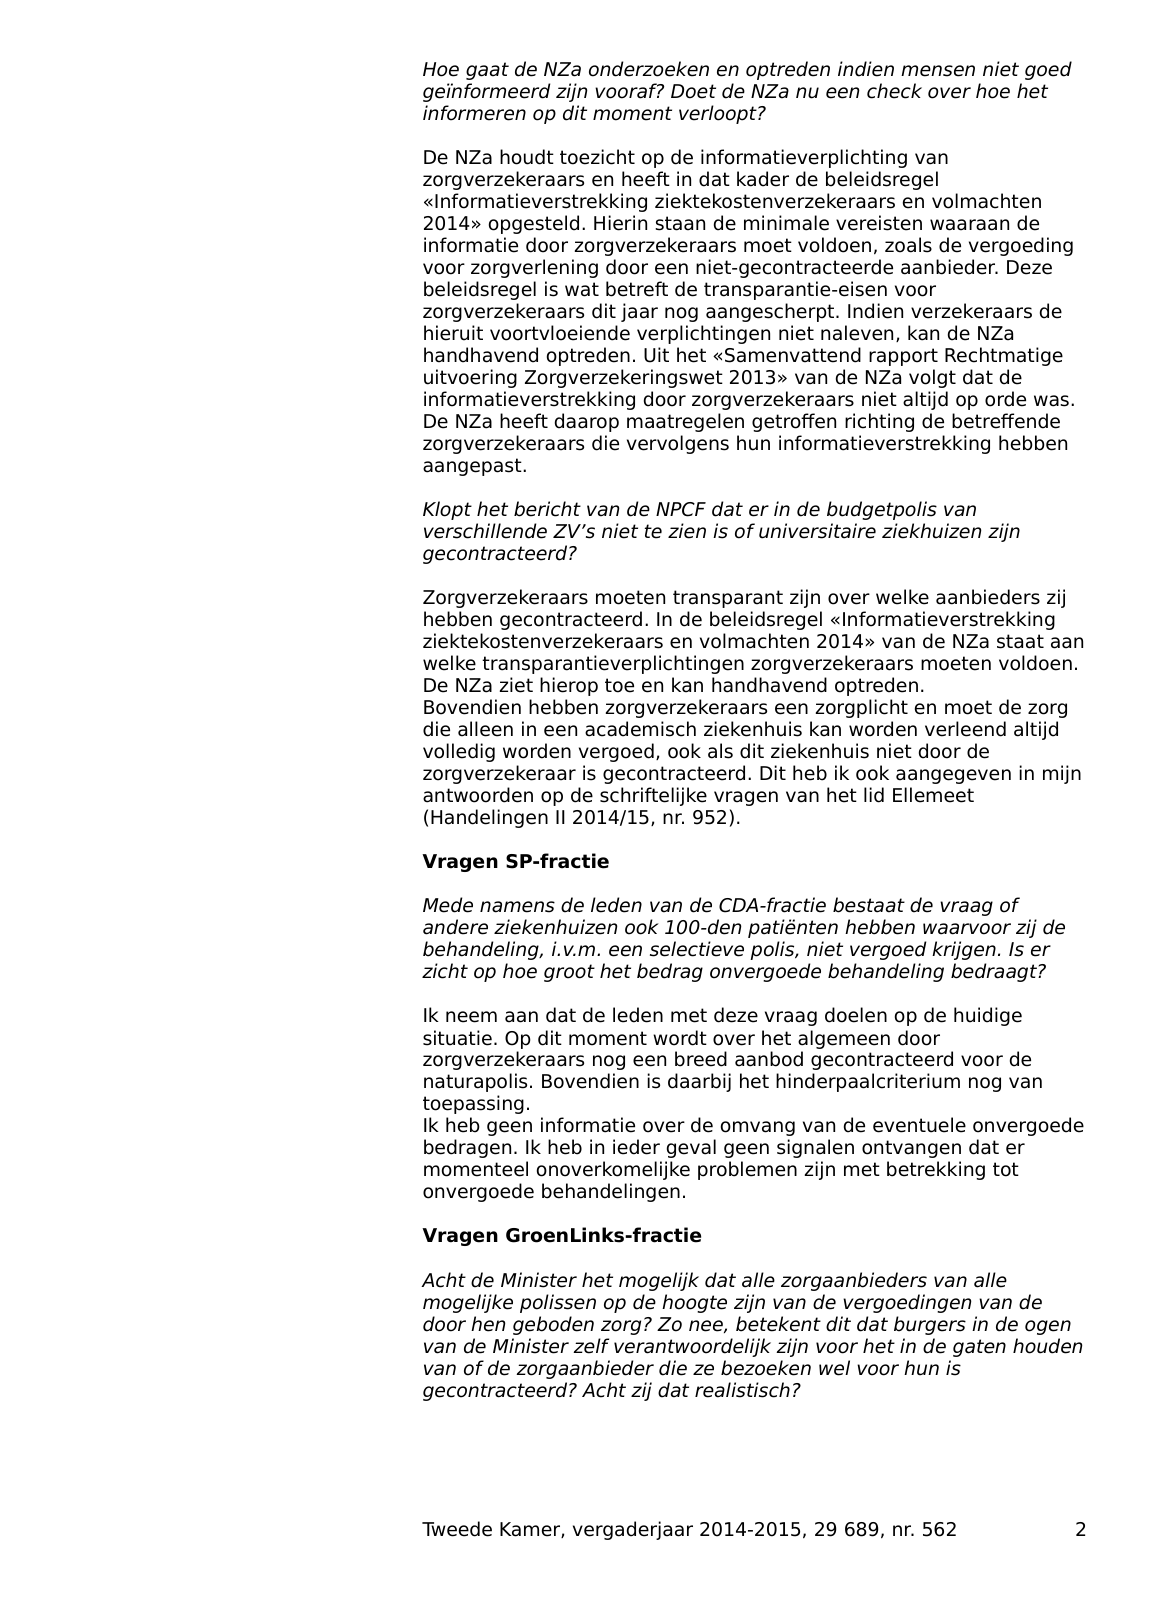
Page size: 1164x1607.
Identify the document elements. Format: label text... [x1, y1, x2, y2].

text Hoe gaat de NZa onderzoeken en optreden indien mensen niet goed geïnformeerd zijn vooraf? Doet de NZa nu een check over hoe het informeren op dit moment verloopt? [422, 59, 1087, 125]
text De NZa houdt toezicht op de informatieverplichting van zorgverzekeraars en heeft in dat kader de beleidsregel «Informatieverstrekking ziektekostenverzekeraars en volmachten 2014» opgesteld. Hierin staan de minimale vereisten waaraan de informatie door zorgverzekeraars moet voldoen, zoals de vergoeding voor zorgverlening door een niet-gecontracteerde aanbieder. Deze beleidsregel is wat betreft de transparantie-eisen voor zorgverzekeraars dit jaar nog aangescherpt. Indien verzekeraars de hieruit voortvloeiende verplichtingen niet naleven, kan de NZa handhavend optreden. Uit het «Samenvattend rapport Rechtmatige uitvoering Zorgverzekeringswet 2013» van de NZa volgt dat de informatieverstrekking door zorgverzekeraars niet altijd op orde was. De NZa heeft daarop maatregelen getroffen richting de betreffende zorgverzekeraars die vervolgens hun informatieverstrekking hebben aangepast. [422, 147, 1087, 477]
subtitle Vragen GroenLinks-fractie [422, 1225, 1087, 1247]
text Ik neem aan dat de leden met deze vraag doelen op de huidige situatie. Op dit moment wordt over het algemeen door zorgverzekeraars nog een breed aanbod gecontracteerd voor de naturapolis. Bovendien is daarbij het hinderpaalcriterium nog van toepassing. [422, 1005, 1087, 1115]
text Acht de Minister het mogelijk dat alle zorgaanbieders van alle mogelijke polissen op de hoogte zijn van de vergoedingen van de door hen geboden zorg? Zo nee, betekent dit dat burgers in de ogen van de Minister zelf verantwoordelijk zijn voor het in de gaten houden van of de zorgaanbieder die ze bezoeken wel voor hun is gecontracteerd? Acht zij dat realistisch? [422, 1269, 1087, 1401]
subtitle Vragen SP-fractie [422, 851, 1087, 873]
text Ik heb geen informatie over de omvang van de eventuele onvergoede bedragen. Ik heb in ieder geval geen signalen ontvangen dat er momenteel onoverkomelijke problemen zijn met betrekking tot onvergoede behandelingen. [422, 1115, 1087, 1203]
text Mede namens de leden van de CDA-fractie bestaat de vraag of andere ziekenhuizen ook 100-den patiënten hebben waarvoor zij de behandeling, i.v.m. een selectieve polis, niet vergoed krijgen. Is er zicht op hoe groot het bedrag onvergoede behandeling bedraagt? [422, 895, 1087, 983]
text Zorgverzekeraars moeten transparant zijn over welke aanbieders zij hebben gecontracteerd. In de beleidsregel «Informatieverstrekking ziektekostenverzekeraars en volmachten 2014» van de NZa staat aan welke transparantieverplichtingen zorgverzekeraars moeten voldoen. De NZa ziet hierop toe en kan handhavend optreden. [422, 587, 1087, 697]
text Klopt het bericht van de NPCF dat er in de budgetpolis van verschillende ZV’s niet te zien is of universitaire ziekhuizen zijn gecontracteerd? [422, 499, 1087, 565]
text Bovendien hebben zorgverzekeraars een zorgplicht en moet de zorg die alleen in een academisch ziekenhuis kan worden verleend altijd volledig worden vergoed, ook als dit ziekenhuis niet door de zorgverzekeraar is gecontracteerd. Dit heb ik ook aangegeven in mijn antwoorden op de schriftelijke vragen van het lid Ellemeet (Handelingen II 2014/15, nr. 952). [422, 697, 1087, 829]
